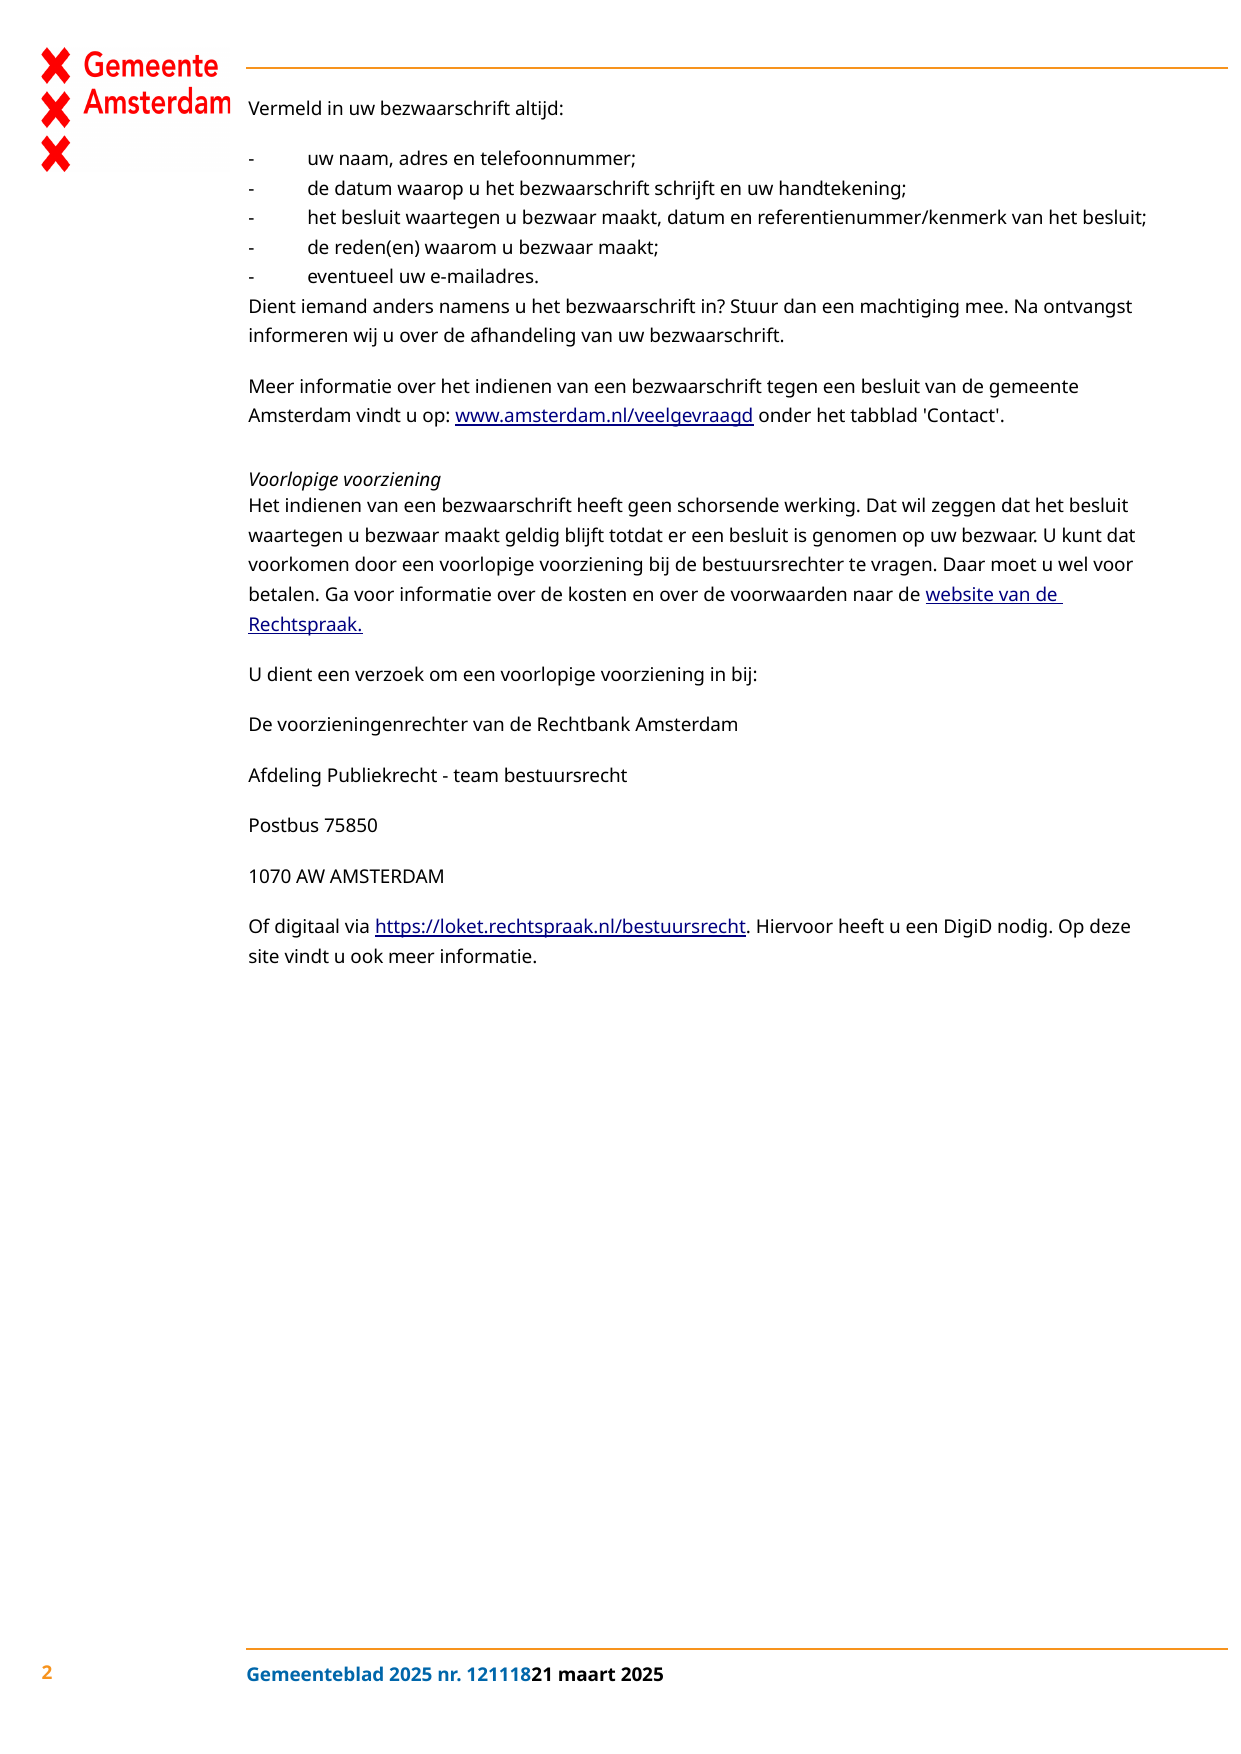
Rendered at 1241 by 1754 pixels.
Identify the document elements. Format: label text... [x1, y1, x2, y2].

list uw naam, adres en telefoonnummer; [248, 145, 1152, 171]
text Voorlopige voorziening [248, 467, 1152, 492]
text De voorzieningenrechter van de Rechtbank Amsterdam [248, 712, 1152, 737]
text Of digitaal via https://loket.rechtspraak.nl/bestuursrecht. Hiervoor heeft u een DigiD nodig. Op deze site vindt u ook meer informatie. [248, 913, 1152, 968]
text Vermeld in uw bezwaarschrift altijd: [248, 95, 1152, 121]
list eventueel uw e-mailadres. [248, 263, 1152, 289]
text Het indienen van een bezwaarschrift heeft geen schorsende werking. Dat wil zeggen dat het besluit waartegen u bezwaar maakt geldig blijft totdat er een besluit is genomen op uw bezwaar. U kunt dat voorkomen door een voorlopige voorziening bij de bestuursrechter te vragen. Daar moet u wel voor betalen. Ga voor informatie over de kosten en over de voorwaarden naar de website van de Rechtspraak. [248, 492, 1152, 636]
list de reden(en) waarom u bezwaar maakt; [248, 234, 1152, 260]
text 1070 AW AMSTERDAM [248, 863, 1152, 888]
text Meer informatie over het indienen van een bezwaarschrift tegen een besluit van de gemeente Amsterdam vindt u op: www.amsterdam.nl/veelgevraagd onder het tabblad 'Contact'. [248, 373, 1152, 428]
text Postbus 75850 [248, 812, 1152, 838]
picture [41, 47, 231, 172]
text Afdeling Publiekrecht - team bestuursrecht [248, 762, 1152, 788]
text Dient iemand anders namens u het bezwaarschrift in? Stuur dan een machtiging mee. Na ontvangst informeren wij u over de afhandeling van uw bezwaarschrift. [248, 293, 1152, 348]
list de datum waarop u het bezwaarschrift schrijft en uw handtekening; [248, 175, 1152, 201]
list het besluit waartegen u bezwaar maakt, datum en referentienummer/kenmerk van het besluit; [248, 204, 1152, 230]
text U dient een verzoek om een voorlopige voorziening in bij: [248, 661, 1152, 687]
